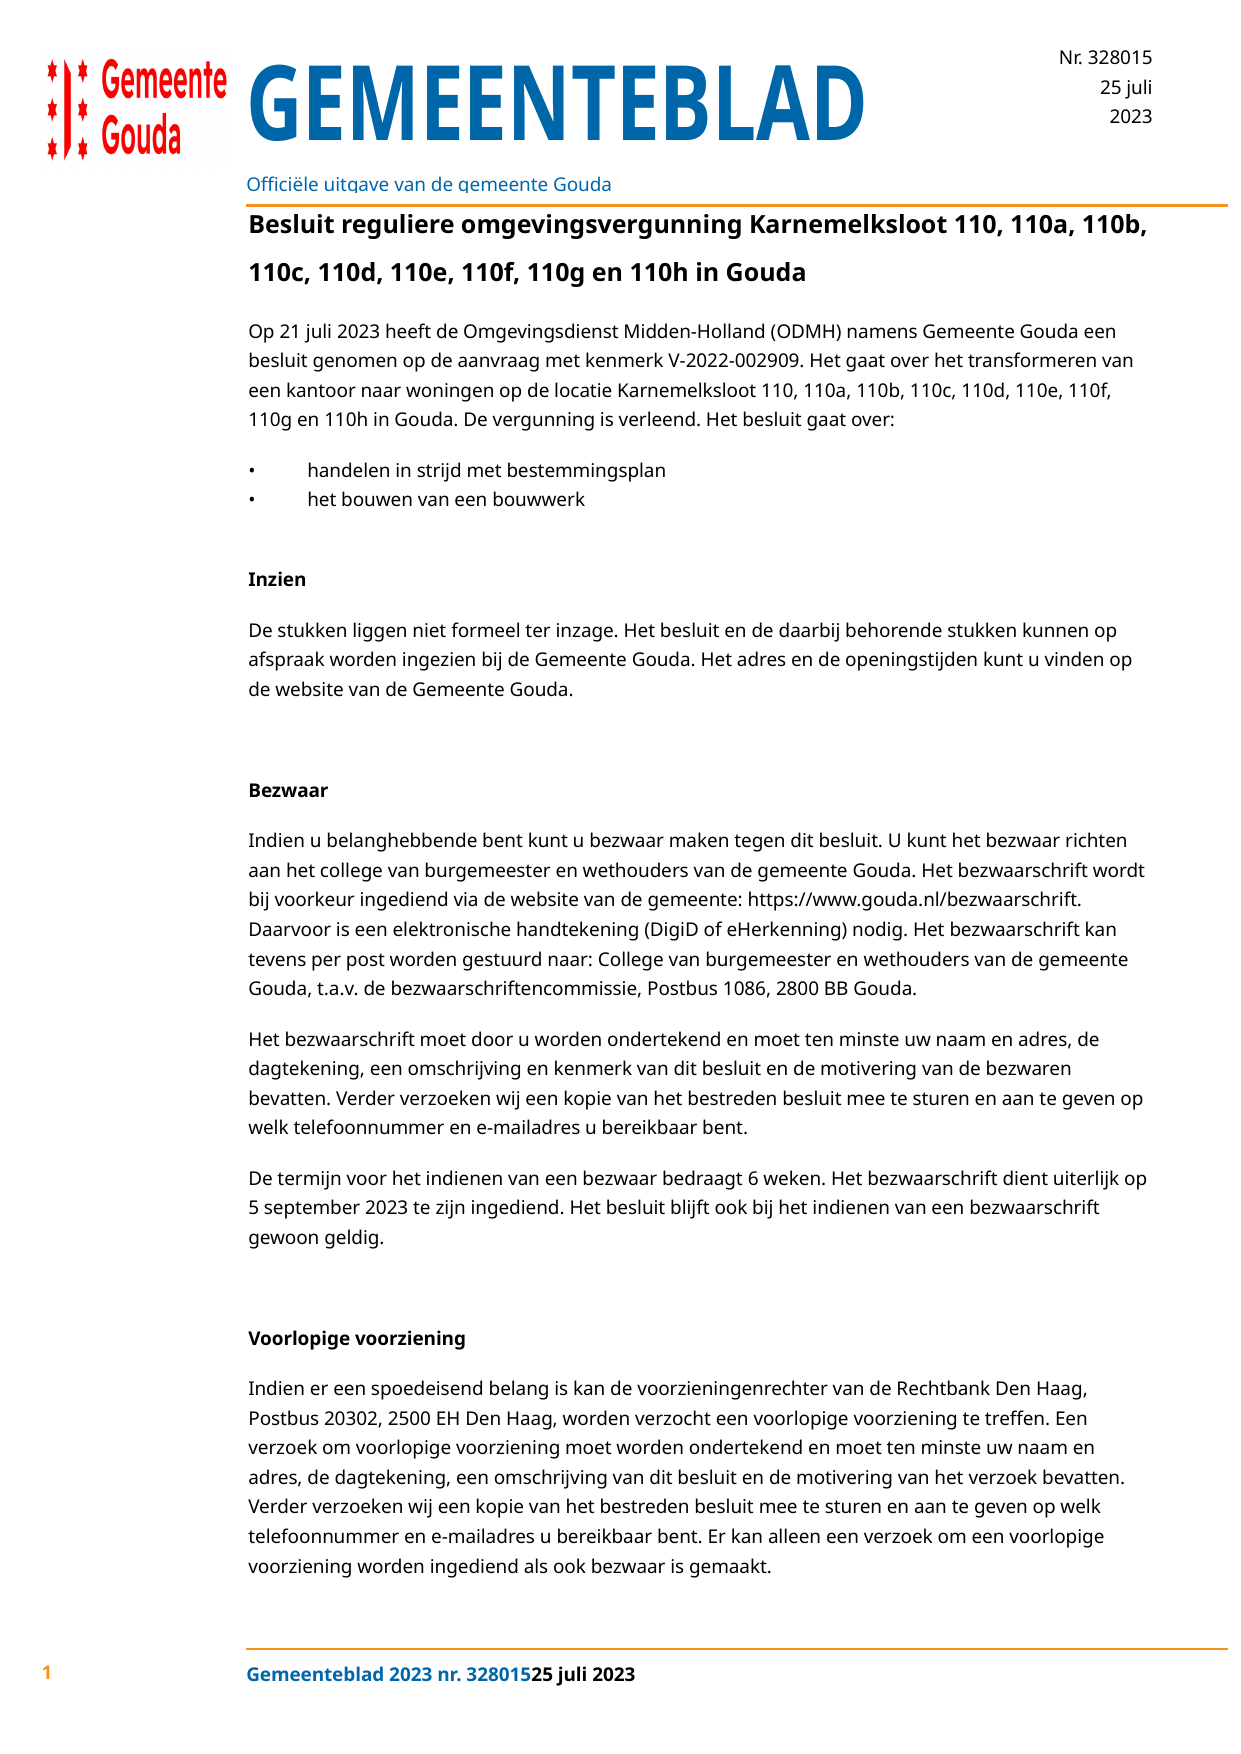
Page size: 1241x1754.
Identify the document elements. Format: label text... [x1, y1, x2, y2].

text Indien u belanghebbende bent kunt u bezwaar maken tegen dit besluit. U kunt het bezwaar richten aan het college van burgemeester en wethouders van de gemeente Gouda. Het bezwaarschrift wordt bij voorkeur ingediend via de website van de gemeente: https://www.gouda.nl/bezwaarschrift. Daarvoor is een elektronische handtekening (DigiD of eHerkenning) nodig. Het bezwaarschrift kan tevens per post worden gestuurd naar: College van burgemeester en wethouders van de gemeente Gouda, t.a.v. de bezwaarschriftencommissie, Postbus 1086, 2800 BB Gouda. [248, 827, 1152, 1001]
text Inzien [248, 567, 1152, 592]
list het bouwen van een bouwwerk [248, 487, 1152, 512]
list handelen in strijd met bestemmingsplan [248, 457, 1152, 483]
text Op 21 juli 2023 heeft de Omgevingsdienst Midden-Holland (ODMH) namens Gemeente Gouda een besluit genomen op de aanvraag met kenmerk V-2022-002909. Het gaat over het transformeren van een kantoor naar woningen op de locatie Karnemelksloot 110, 110a, 110b, 110c, 110d, 110e, 110f, 110g en 110h in Gouda. De vergunning is verleend. Het besluit gaat over: [248, 318, 1152, 432]
text Voorlopige voorziening [248, 1325, 1152, 1351]
text De termijn voor het indienen van een bezwaar bedraagt 6 weken. Het bezwaarschrift dient uiterlijk op 5 september 2023 te zijn ingediend. Het besluit blijft ook bij het indienen van een bezwaarschrift gewoon geldig. [248, 1165, 1152, 1250]
text Het bezwaarschrift moet door u worden ondertekend en moet ten minste uw naam en adres, de dagtekening, een omschrijving en kenmerk van dit besluit en de motivering van de bezwaren bevatten. Verder verzoeken wij een kopie van het bestreden besluit mee te sturen en aan te geven op welk telefoonnummer en e-mailadres u bereikbaar bent. [248, 1026, 1152, 1140]
text Besluit reguliere omgevingsvergunning Karnemelksloot 110, 110a, 110b, 110c, 110d, 110e, 110f, 110g en 110h in Gouda [248, 207, 1152, 288]
text De stukken liggen niet formeel ter inzage. Het besluit en de daarbij behorende stukken kunnen op afspraak worden ingezien bij de Gemeente Gouda. Het adres en de openingstijden kunt u vinden op de website van de Gemeente Gouda. [248, 617, 1152, 702]
text Indien er een spoedeisend belang is kan de voorzieningenrechter van de Rechtbank Den Haag, Postbus 20302, 2500 EH Den Haag, worden verzocht een voorlopige voorziening te treffen. Een verzoek om voorlopige voorziening moet worden ondertekend en moet ten minste uw naam en adres, de dagtekening, een omschrijving van dit besluit en de motivering van het verzoek bevatten. Verder verzoeken wij een kopie van het bestreden besluit mee te sturen en aan te geven op welk telefoonnummer en e-mailadres u bereikbaar bent. Er kan alleen een verzoek om een voorlopige voorziening worden ingediend als ook bezwaar is gemaakt. [248, 1375, 1152, 1579]
text Bezwaar [248, 777, 1152, 803]
picture [41, 47, 231, 172]
